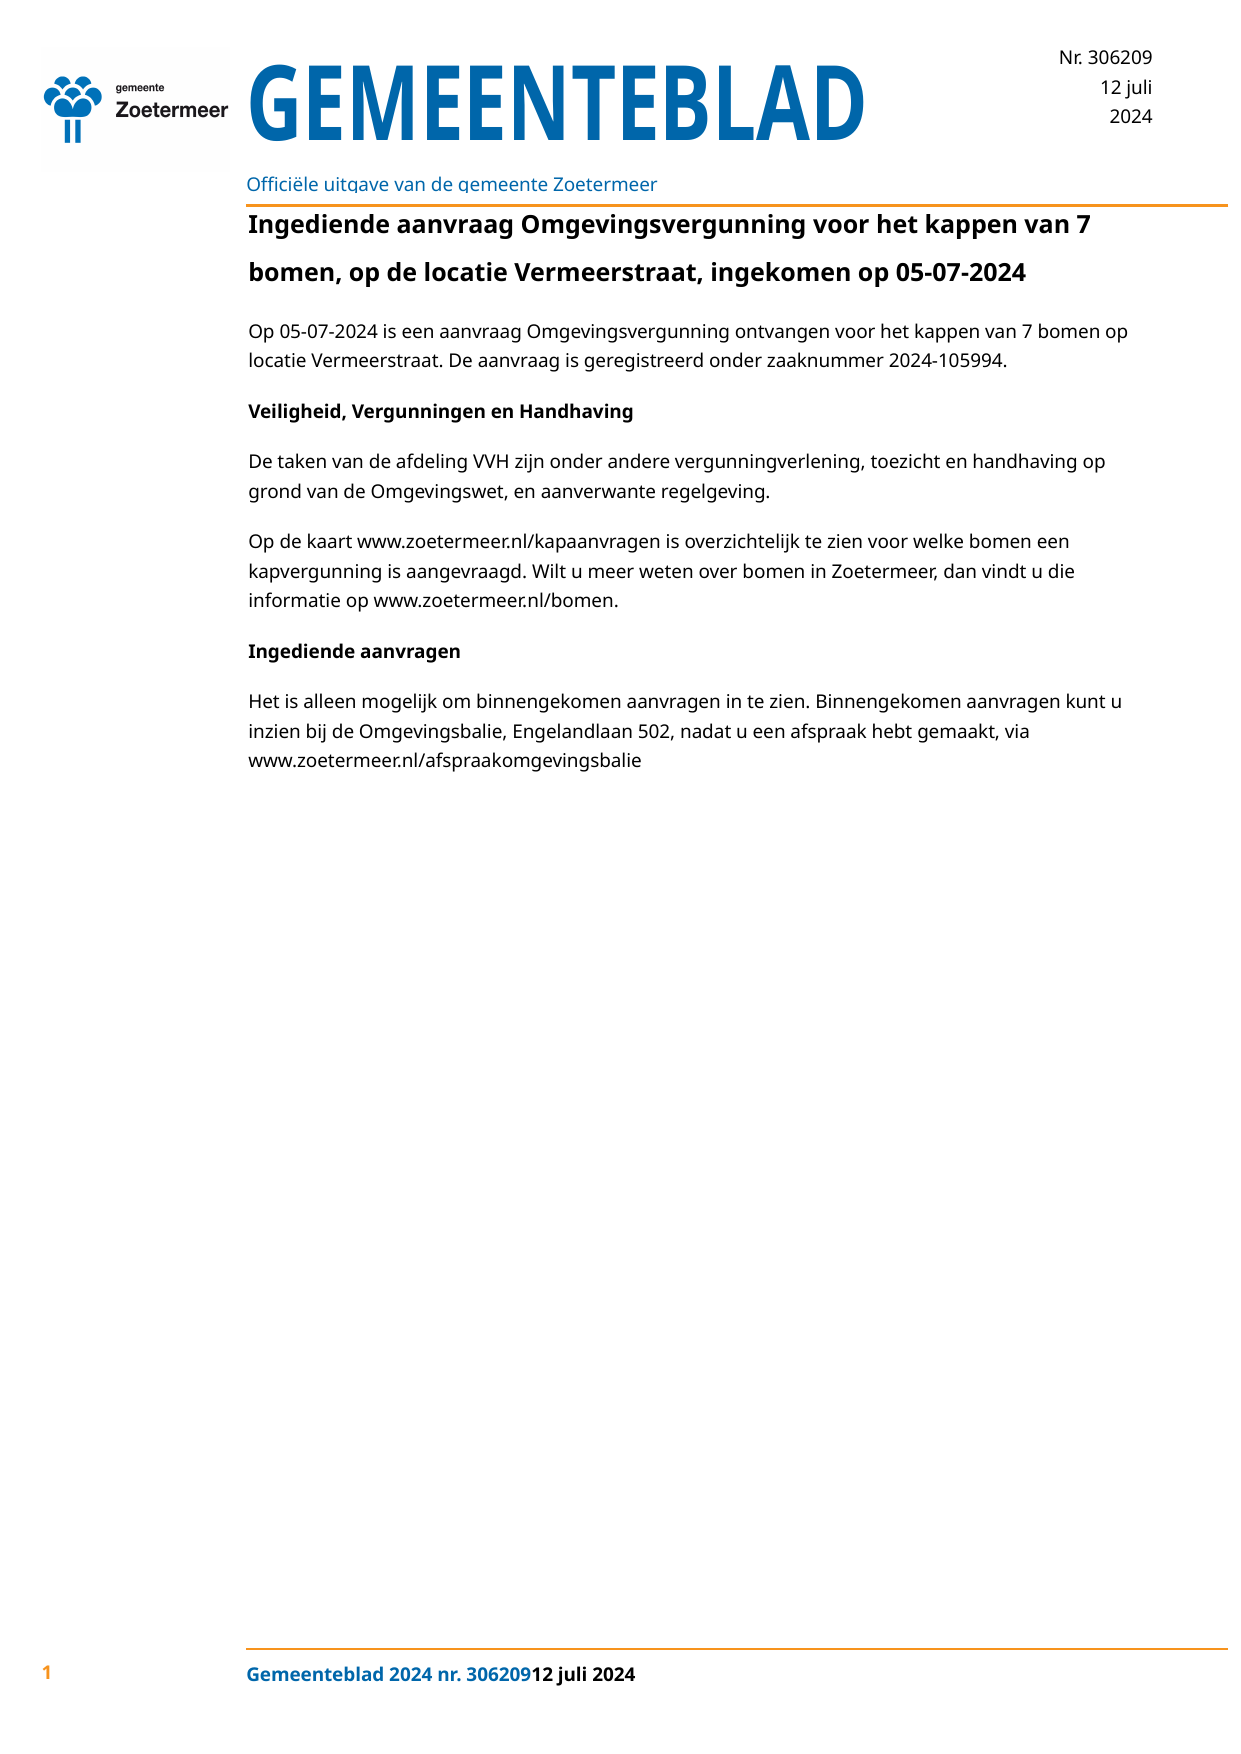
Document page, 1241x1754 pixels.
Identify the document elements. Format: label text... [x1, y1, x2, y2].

text Op de kaart www.zoetermeer.nl/kapaanvragen is overzichtelijk te zien voor welke bomen een kapvergunning is aangevraagd. Wilt u meer weten over bomen in Zoetermeer, dan vindt u die informatie op www.zoetermeer.nl/bomen. [248, 528, 1152, 613]
text Het is alleen mogelijk om binnengekomen aanvragen in te zien. Binnengekomen aanvragen kunt u inzien bij de Omgevingsbalie, Engelandlaan 502, nadat u een afspraak hebt gemaakt, via www.zoetermeer.nl/afspraakomgevingsbalie [248, 688, 1152, 773]
text Ingediende aanvraag Omgevingsvergunning voor het kappen van 7 bomen, op de locatie Vermeerstraat, ingekomen op 05-07-2024 [248, 207, 1152, 288]
text Op 05-07-2024 is een aanvraag Omgevingsvergunning ontvangen voor het kappen van 7 bomen op locatie Vermeerstraat. De aanvraag is geregistreerd onder zaaknummer 2024-105994. [248, 318, 1152, 373]
text Veiligheid, Vergunningen en Handhaving [248, 398, 1152, 424]
picture [41, 47, 231, 172]
text Ingediende aanvragen [248, 638, 1152, 664]
text De taken van de afdeling VVH zijn onder andere vergunningverlening, toezicht en handhaving op grond van de Omgevingswet, en aanverwante regelgeving. [248, 448, 1152, 504]
